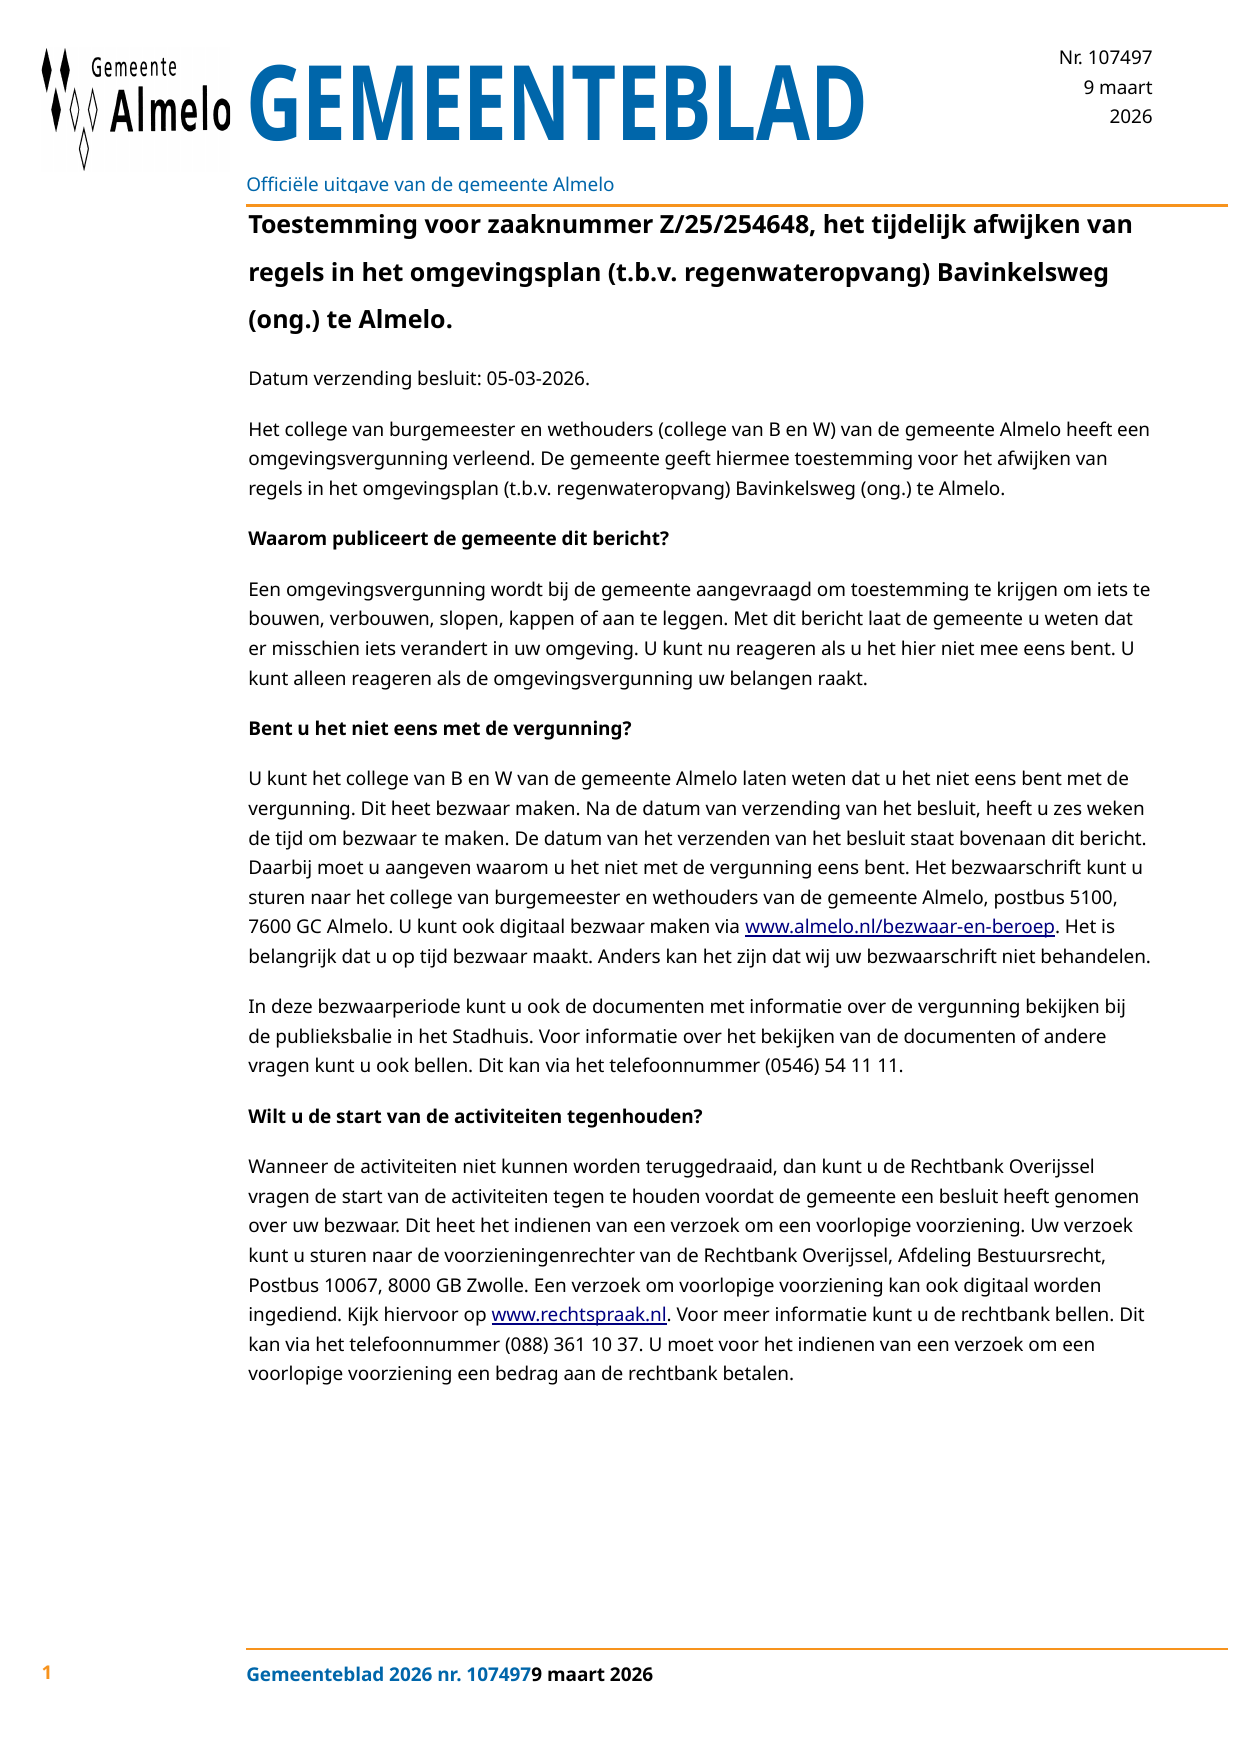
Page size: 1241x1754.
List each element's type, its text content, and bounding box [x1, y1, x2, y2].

text In deze bezwaarperiode kunt u ook de documenten met informatie over de vergunning bekijken bij de publieksbalie in het Stadhuis. Voor informatie over het bekijken van de documenten of andere vragen kunt u ook bellen. Dit kan via het telefoonnummer (0546) 54 11 11. [248, 993, 1152, 1078]
text Datum verzending besluit: 05-03-2026. [248, 366, 1152, 391]
text Wilt u de start van de activiteiten tegenhouden? [248, 1103, 1152, 1129]
text Het college van burgemeester en wethouders (college van B en W) van de gemeente Almelo heeft een omgevingsvergunning verleend. De gemeente geeft hiermee toestemming voor het afwijken van regels in het omgevingsplan (t.b.v. regenwateropvang) Bavinkelsweg (ong.) te Almelo. [248, 416, 1152, 501]
text U kunt het college van B en W van de gemeente Almelo laten weten dat u het niet eens bent met de vergunning. Dit heet bezwaar maken. Na de datum van verzending van het besluit, heeft u zes weken de tijd om bezwaar te maken. De datum van het verzenden van het besluit staat bovenaan dit bericht. Daarbij moet u aangeven waarom u het niet met de vergunning eens bent. Het bezwaarschrift kunt u sturen naar het college van burgemeester en wethouders van de gemeente Almelo, postbus 5100, 7600 GC Almelo. U kunt ook digitaal bezwaar maken via www.almelo.nl/bezwaar-en-beroep. Het is belangrijk dat u op tijd bezwaar maakt. Anders kan het zijn dat wij uw bezwaarschrift niet behandelen. [248, 766, 1152, 969]
text Waarom publiceert de gemeente dit bericht? [248, 526, 1152, 551]
text Een omgevingsvergunning wordt bij de gemeente aangevraagd om toestemming te krijgen om iets te bouwen, verbouwen, slopen, kappen of aan te leggen. Met dit bericht laat de gemeente u weten dat er misschien iets verandert in uw omgeving. U kunt nu reageren als u het hier niet mee eens bent. U kunt alleen reageren als de omgevingsvergunning uw belangen raakt. [248, 576, 1152, 690]
text Bent u het niet eens met de vergunning? [248, 715, 1152, 741]
picture [41, 47, 231, 172]
text Wanneer de activiteiten niet kunnen worden teruggedraaid, dan kunt u de Rechtbank Overijssel vragen de start van de activiteiten tegen te houden voordat de gemeente een besluit heeft genomen over uw bezwaar. Dit heet het indienen van een verzoek om een voorlopige voorziening. Uw verzoek kunt u sturen naar de voorzieningenrechter van de Rechtbank Overijssel, Afdeling Bestuursrecht, Postbus 10067, 8000 GB Zwolle. Een verzoek om voorlopige voorziening kan ook digitaal worden ingediend. Kijk hiervoor op www.rechtspraak.nl. Voor meer informatie kunt u de rechtbank bellen. Dit kan via het telefoonnummer (088) 361 10 37. U moet voor het indienen van een verzoek om een voorlopige voorziening een bedrag aan de rechtbank betalen. [248, 1153, 1152, 1386]
text Toestemming voor zaaknummer Z/25/254648, het tijdelijk afwijken van regels in het omgevingsplan (t.b.v. regenwateropvang) Bavinkelsweg (ong.) te Almelo. [248, 207, 1152, 336]
